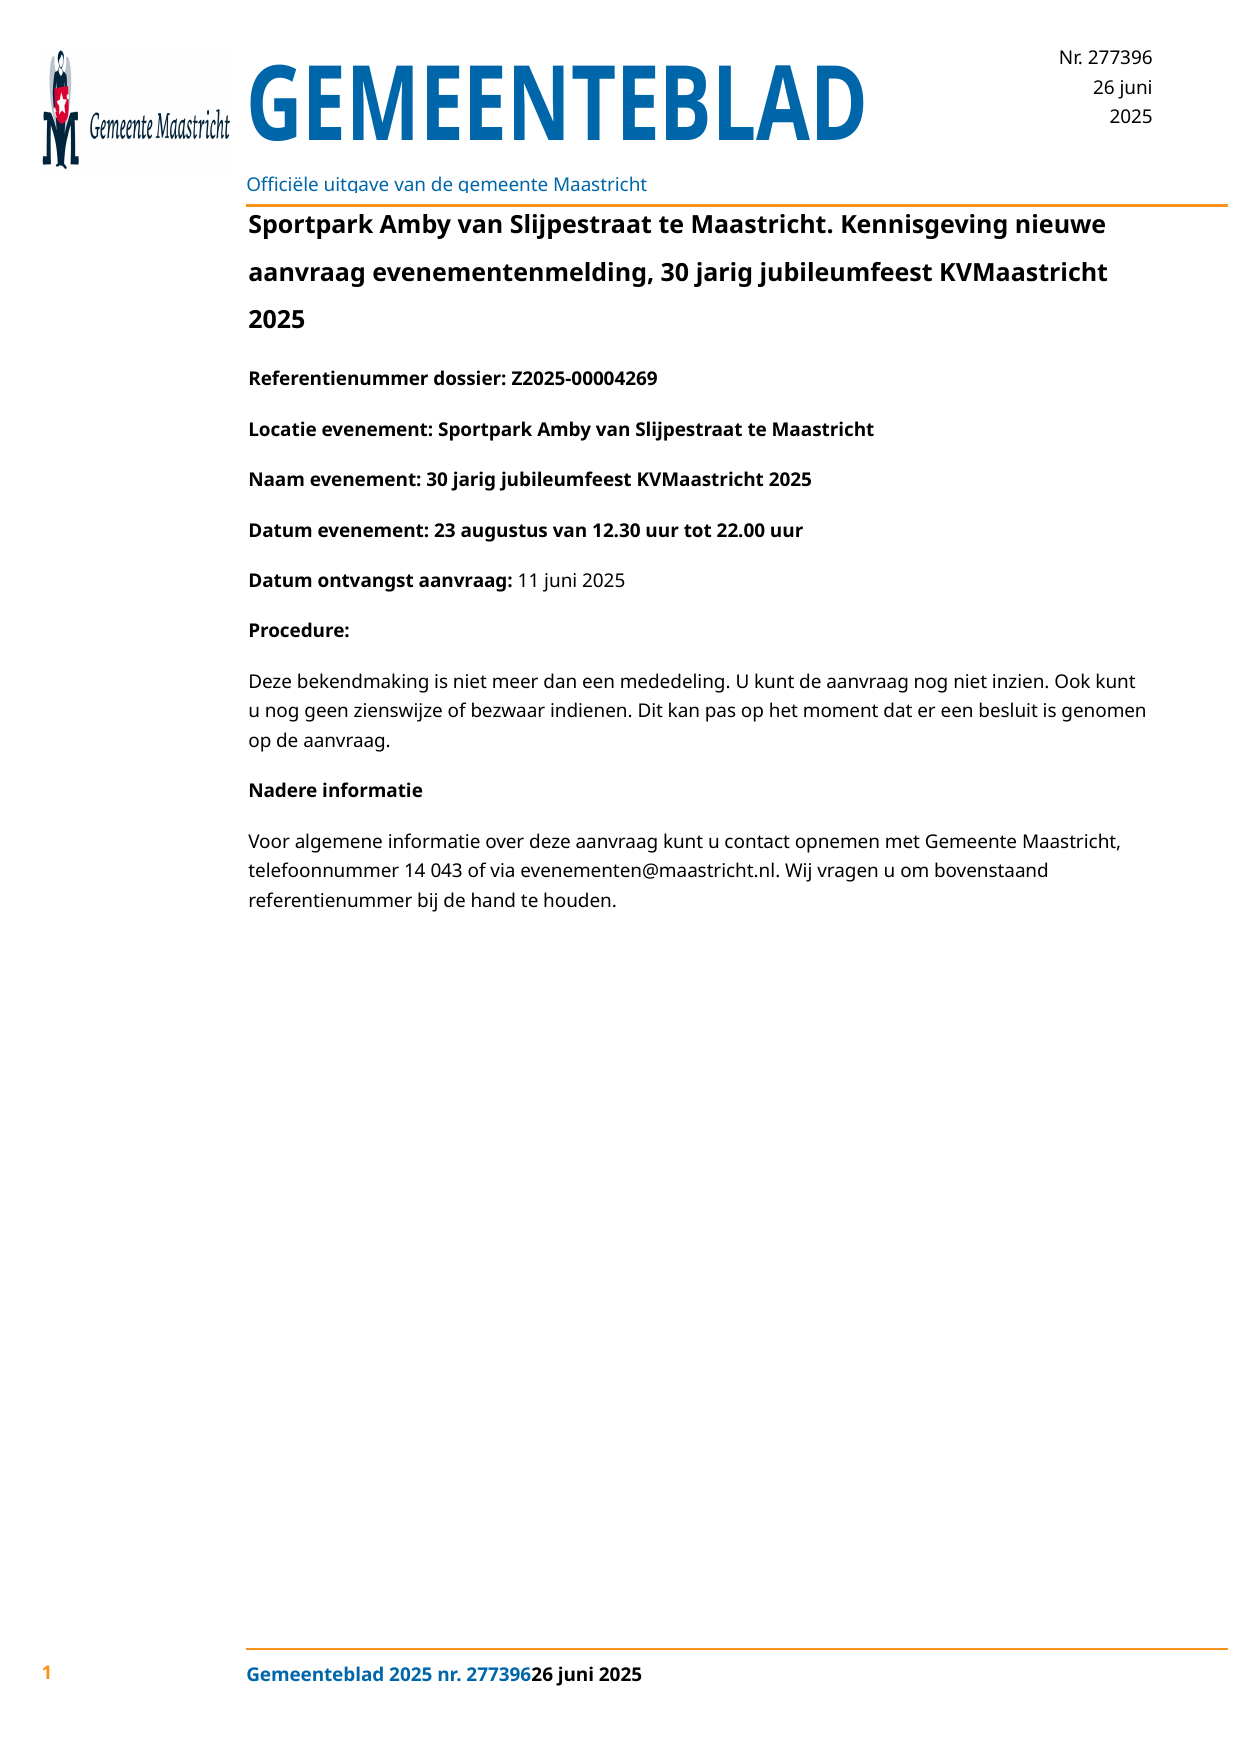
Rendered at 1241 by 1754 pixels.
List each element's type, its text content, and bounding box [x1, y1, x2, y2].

picture [41, 47, 231, 172]
text Nadere informatie [248, 778, 1152, 803]
text Datum evenement: 23 augustus van 12.30 uur tot 22.00 uur [248, 517, 1152, 542]
text Voor algemene informatie over deze aanvraag kunt u contact opnemen met Gemeente Maastricht, telefoonnummer 14 043 of via evenementen@maastricht.nl. Wij vragen u om bovenstaand referentienummer bij de hand te houden. [248, 828, 1152, 913]
text Datum ontvangst aanvraag: 11 juni 2025 [248, 567, 1152, 593]
text Sportpark Amby van Slijpestraat te Maastricht. Kennisgeving nieuwe aanvraag evenementenmelding, 30 jarig jubileumfeest KVMaastricht 2025 [248, 207, 1152, 336]
text Locatie evenement: Sportpark Amby van Slijpestraat te Maastricht [248, 416, 1152, 442]
text Referentienummer dossier: Z2025-00004269 [248, 366, 1152, 391]
text Naam evenement: 30 jarig jubileumfeest KVMaastricht 2025 [248, 466, 1152, 492]
text Procedure: [248, 618, 1152, 643]
text Deze bekendmaking is niet meer dan een mededeling. U kunt de aanvraag nog niet inzien. Ook kunt u nog geen zienswijze of bezwaar indienen. Dit kan pas op het moment dat er een besluit is genomen op de aanvraag. [248, 668, 1152, 753]
